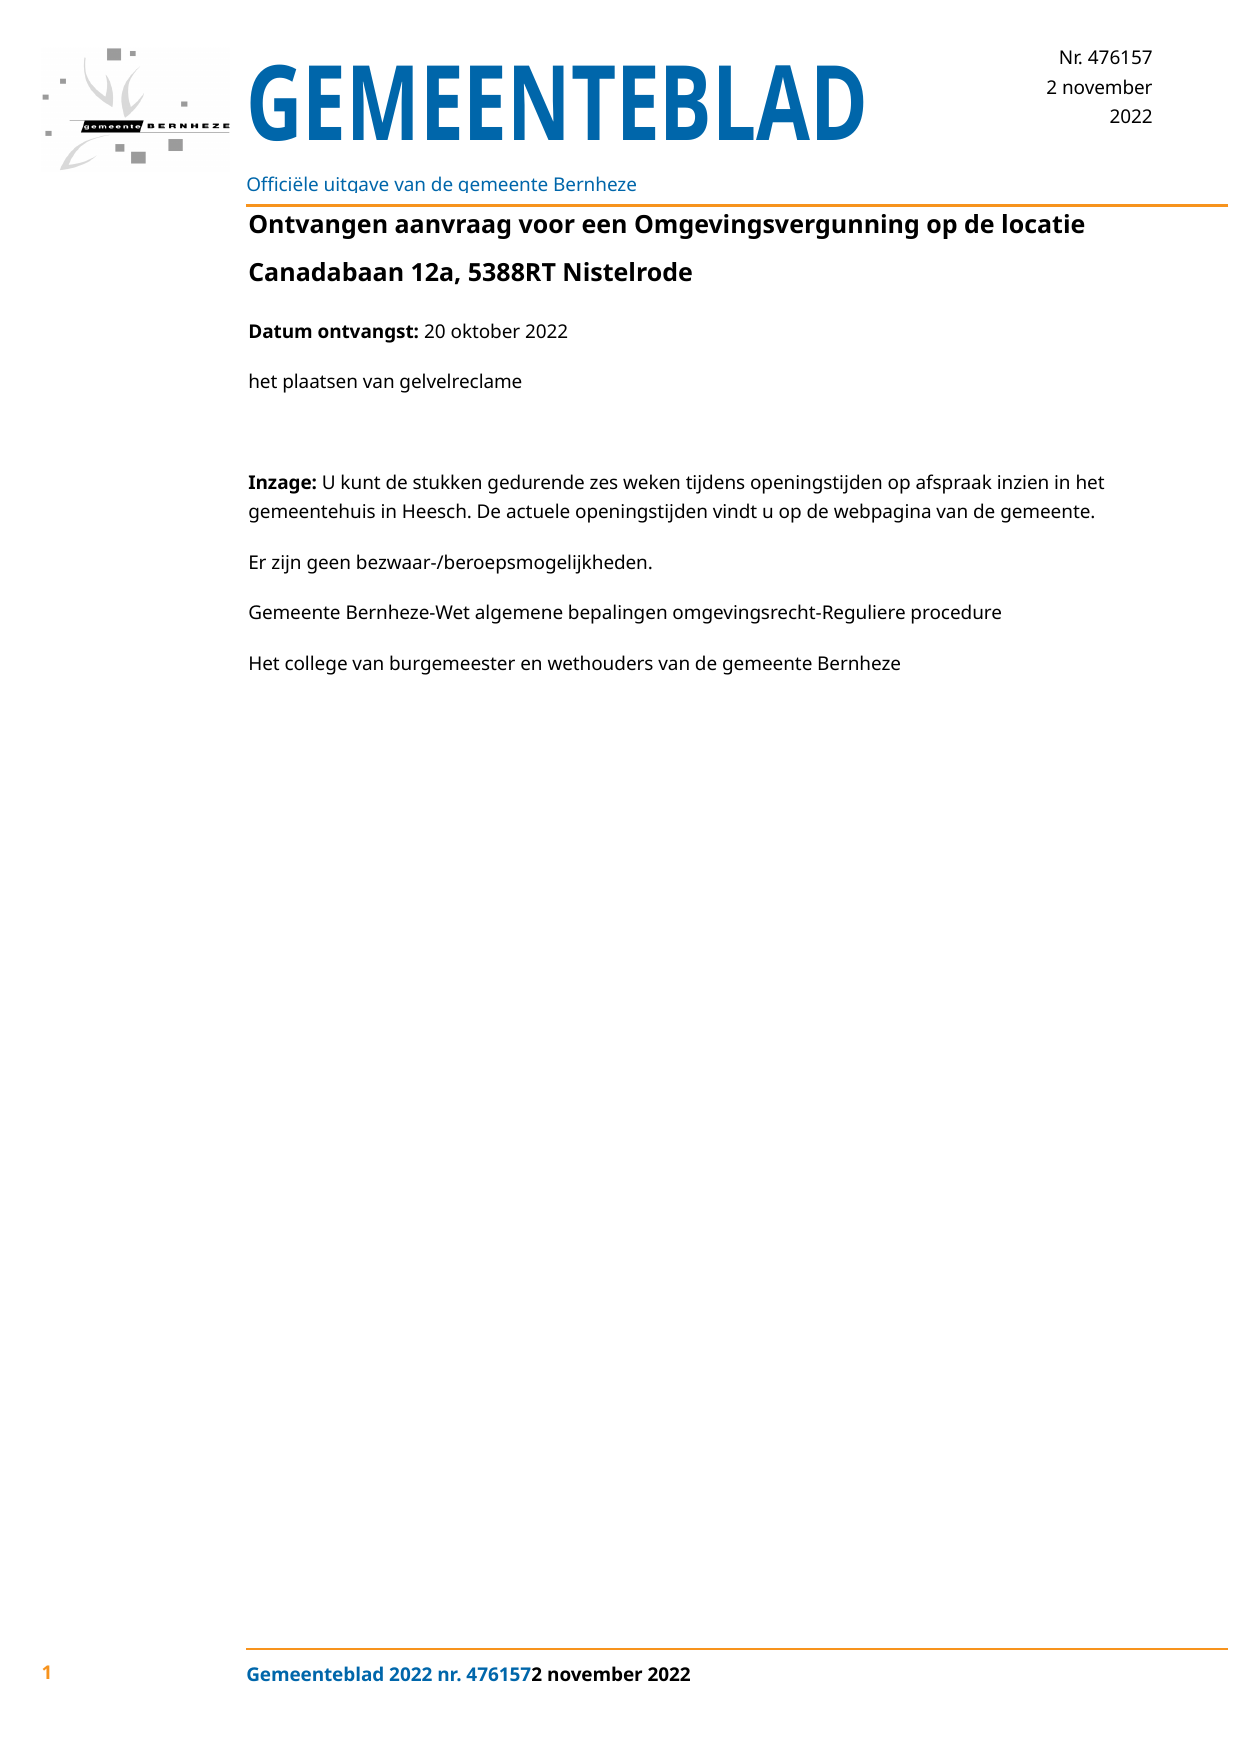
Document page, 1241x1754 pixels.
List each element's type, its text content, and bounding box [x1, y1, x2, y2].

text Er zijn geen bezwaar-/beroepsmogelijkheden. [248, 549, 1152, 575]
text Ontvangen aanvraag voor een Omgevingsvergunning op de locatie Canadabaan 12a, 5388RT Nistelrode [248, 207, 1152, 288]
text Datum ontvangst: 20 oktober 2022 [248, 318, 1152, 344]
picture [41, 47, 231, 172]
text Gemeente Bernheze-Wet algemene bepalingen omgevingsrecht-Reguliere procedure [248, 599, 1152, 625]
text het plaatsen van gelvelreclame [248, 368, 1152, 394]
text Het college van burgemeester en wethouders van de gemeente Bernheze [248, 650, 1152, 676]
text Inzage: U kunt de stukken gedurende zes weken tijdens openingstijden op afspraak inzien in het gemeentehuis in Heesch. De actuele openingstijden vindt u op de webpagina van de gemeente. [248, 469, 1152, 524]
